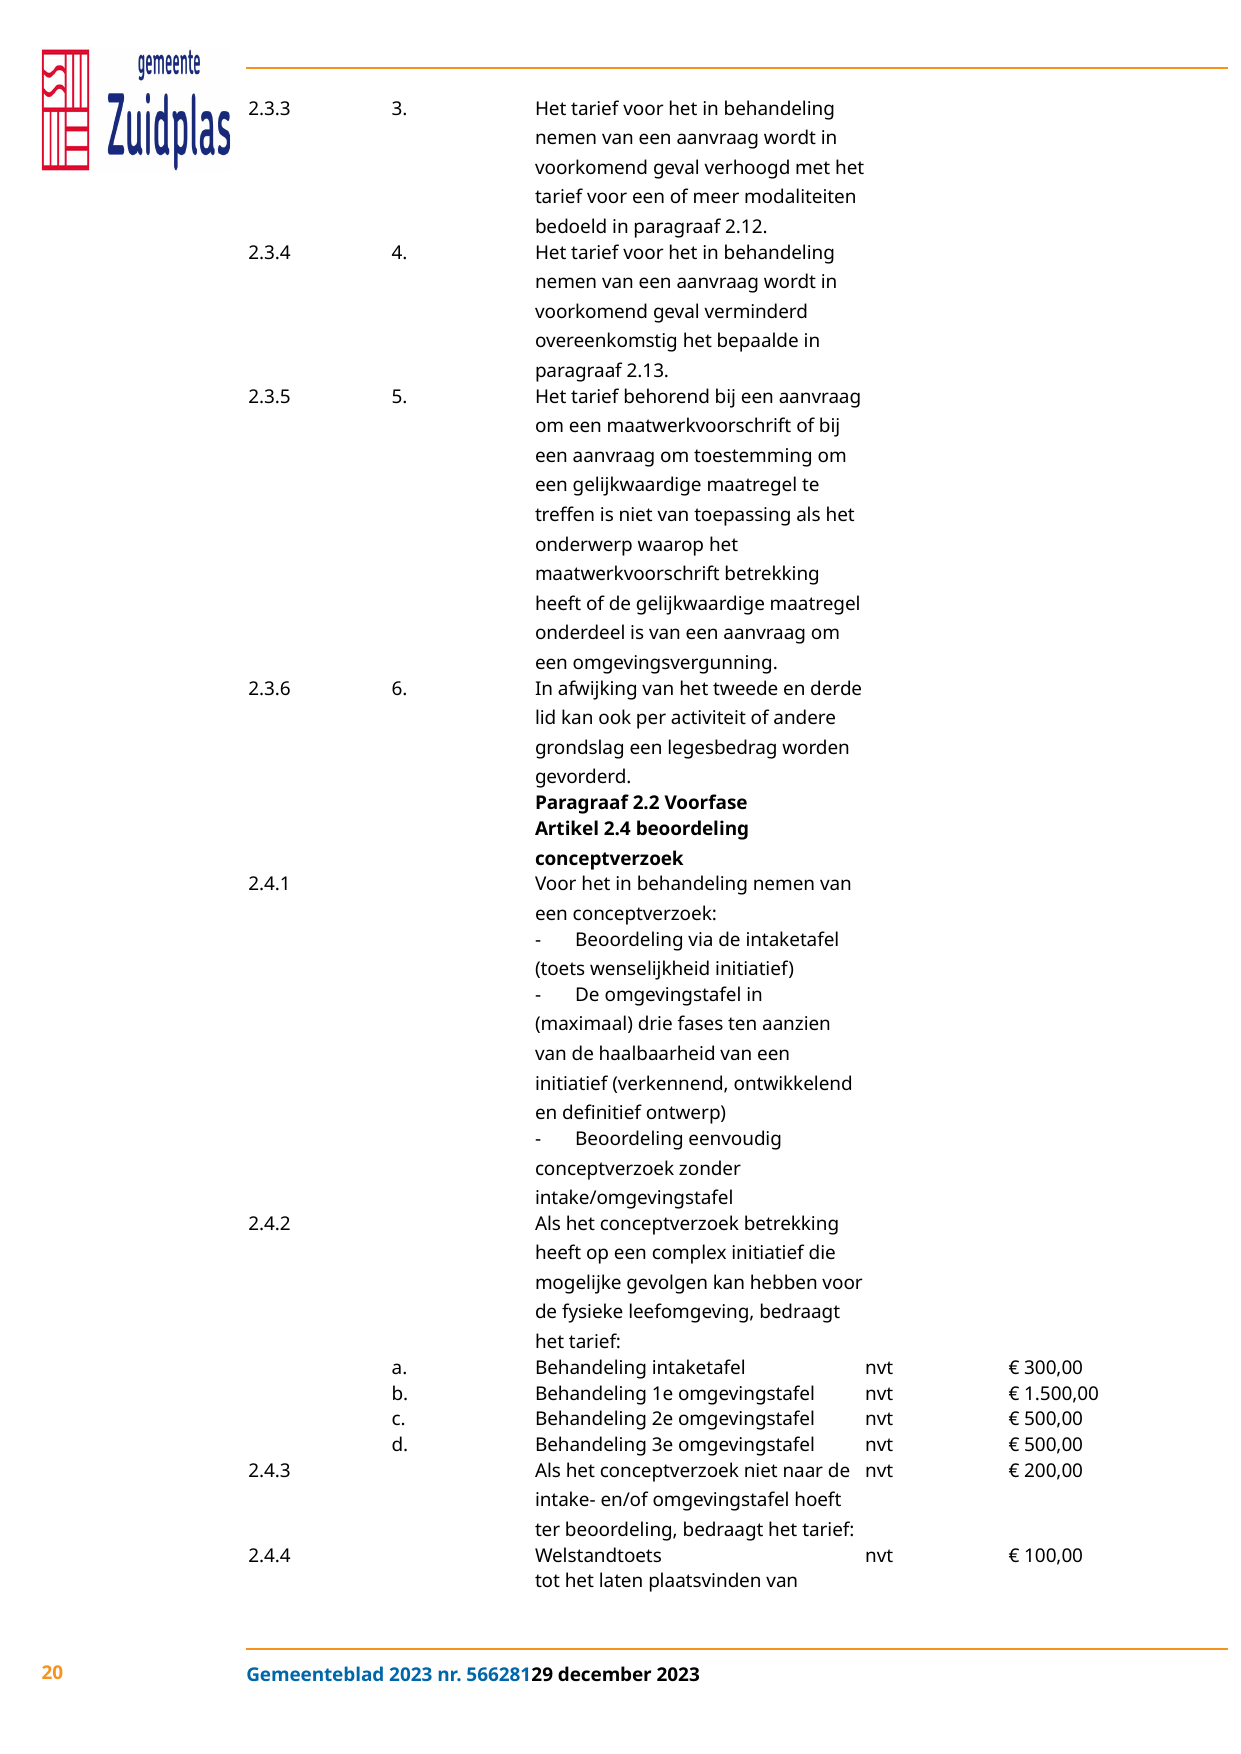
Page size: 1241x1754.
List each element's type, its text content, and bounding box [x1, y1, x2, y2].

table_cell [865, 383, 1008, 675]
table_cell [391, 789, 535, 815]
table_cell [865, 95, 1008, 239]
table_cell d. [391, 1431, 535, 1457]
table_cell Behandeling intaketafel [535, 1354, 865, 1380]
table_cell 6. [391, 675, 535, 789]
table_cell nvt [865, 1406, 1008, 1431]
table_cell € 100,00 [1008, 1542, 1152, 1568]
table_cell [1008, 95, 1152, 239]
table_cell Het tarief voor het in behandeling nemen van een aanvraag wordt in voorkomend geval verhoogd met het tarief voor een of meer modaliteiten bedoeld in paragraaf 2.12. [535, 95, 865, 239]
table_cell [865, 789, 1008, 815]
table_cell Als het conceptverzoek betrekking heeft op een complex initiatief die mogelijke gevolgen kan hebben voor de fysieke leefomgeving, bedraagt het tarief: [535, 1210, 865, 1354]
table_cell nvt [865, 1380, 1008, 1406]
table_cell [391, 926, 535, 981]
table_cell [248, 1380, 391, 1406]
table_cell Paragraaf 2.2 Voorfase [535, 789, 865, 815]
table_cell [1008, 239, 1152, 383]
table_cell [865, 1210, 1008, 1354]
table_cell 5. [391, 383, 535, 675]
table_cell [865, 1568, 1008, 1597]
table_cell [1008, 981, 1152, 1125]
table_cell Voor het in behandeling nemen van een conceptverzoek: [535, 870, 865, 926]
table_cell [1008, 789, 1152, 815]
table_cell nvt [865, 1354, 1008, 1380]
table_cell In afwijking van het tweede en derde lid kan ook per activiteit of andere grondslag een legesbedrag worden gevorderd. [535, 675, 865, 789]
table_cell Artikel 2.4 beoordeling conceptverzoek [535, 815, 865, 870]
table_cell Het tarief behorend bij een aanvraag om een maatwerkvoorschrift of bij een aanvraag om toestemming om een gelijkwaardige maatregel te treffen is niet van toepassing als het onderwerp waarop het maatwerkvoorschrift betrekking heeft of de gelijkwaardige maatregel onderdeel is van een aanvraag om een omgevingsvergunning. [535, 383, 865, 675]
table_cell € 200,00 [1008, 1457, 1152, 1542]
table_cell [248, 789, 391, 815]
table_cell [391, 1210, 535, 1354]
table_cell 4. [391, 239, 535, 383]
table_cell Welstandtoets [535, 1542, 865, 1568]
table_cell Behandeling 3e omgevingstafel [535, 1431, 865, 1457]
table_cell [1008, 870, 1152, 926]
table_cell [248, 1431, 391, 1457]
table_cell [865, 1125, 1008, 1210]
table_cell [865, 926, 1008, 981]
table_cell € 300,00 [1008, 1354, 1152, 1380]
table_cell [391, 1457, 535, 1542]
table_cell [1008, 815, 1152, 870]
table_cell [248, 981, 391, 1125]
table_cell 2.3.3 [248, 95, 391, 239]
table_cell 2.4.2 [248, 1210, 391, 1354]
table_cell € 500,00 [1008, 1431, 1152, 1457]
table_cell [391, 1125, 535, 1210]
table_cell [1008, 1568, 1152, 1597]
table_cell € 500,00 [1008, 1406, 1152, 1431]
table_cell nvt [865, 1457, 1008, 1542]
table_cell [391, 1542, 535, 1597]
table_cell [865, 675, 1008, 789]
table_cell [1008, 675, 1152, 789]
table_cell a. [391, 1354, 535, 1380]
table_cell Behandeling 1e omgevingstafel [535, 1380, 865, 1406]
table_cell b. [391, 1380, 535, 1406]
table_cell Behandeling 2e omgevingstafel [535, 1406, 865, 1431]
table_cell 2.4.1 [248, 870, 391, 926]
table_cell 2.3.5 [248, 383, 391, 675]
table_cell - Beoordeling eenvoudig conceptverzoek zonder intake/omgevingstafel [535, 1125, 865, 1210]
table_cell Als het conceptverzoek niet naar de intake- en/of omgevingstafel hoeft ter beoordeling, bedraagt het tarief: [535, 1457, 865, 1542]
table_cell 2.4.4 [248, 1542, 391, 1568]
table_cell 3. [391, 95, 535, 239]
table_cell [865, 815, 1008, 870]
table_cell 2.3.4 [248, 239, 391, 383]
table_cell [391, 870, 535, 926]
table_cell 2.4.3 [248, 1457, 391, 1542]
table_cell [865, 239, 1008, 383]
table_cell [248, 1406, 391, 1431]
table_cell - Beoordeling via de intaketafel (toets wenselijkheid initiatief) [535, 926, 865, 981]
table_cell nvt [865, 1431, 1008, 1457]
table_cell [248, 1354, 391, 1380]
table_cell nvt [865, 1542, 1008, 1568]
table_cell [1008, 1125, 1152, 1210]
table_cell [1008, 1210, 1152, 1354]
table_cell [391, 815, 535, 870]
table_cell € 1.500,00 [1008, 1380, 1152, 1406]
table_cell c. [391, 1406, 535, 1431]
table_cell 2.3.6 [248, 675, 391, 789]
table_cell [865, 981, 1008, 1125]
table_cell [1008, 383, 1152, 675]
table_cell [1008, 926, 1152, 981]
table_cell - De omgevingstafel in (maximaal) drie fases ten aanzien van de haalbaarheid van een initiatief (verkennend, ontwikkelend en definitief ontwerp) [535, 981, 865, 1125]
table_cell Het tarief voor het in behandeling nemen van een aanvraag wordt in voorkomend geval verminderd overeenkomstig het bepaalde in paragraaf 2.13. [535, 239, 865, 383]
table_cell [248, 926, 391, 981]
table_cell [391, 981, 535, 1125]
table_cell [248, 1125, 391, 1210]
table_cell tot het laten plaatsvinden van [535, 1568, 865, 1597]
picture [41, 47, 231, 172]
table_cell [248, 1568, 391, 1597]
table_cell [248, 815, 391, 870]
table_cell [865, 870, 1008, 926]
